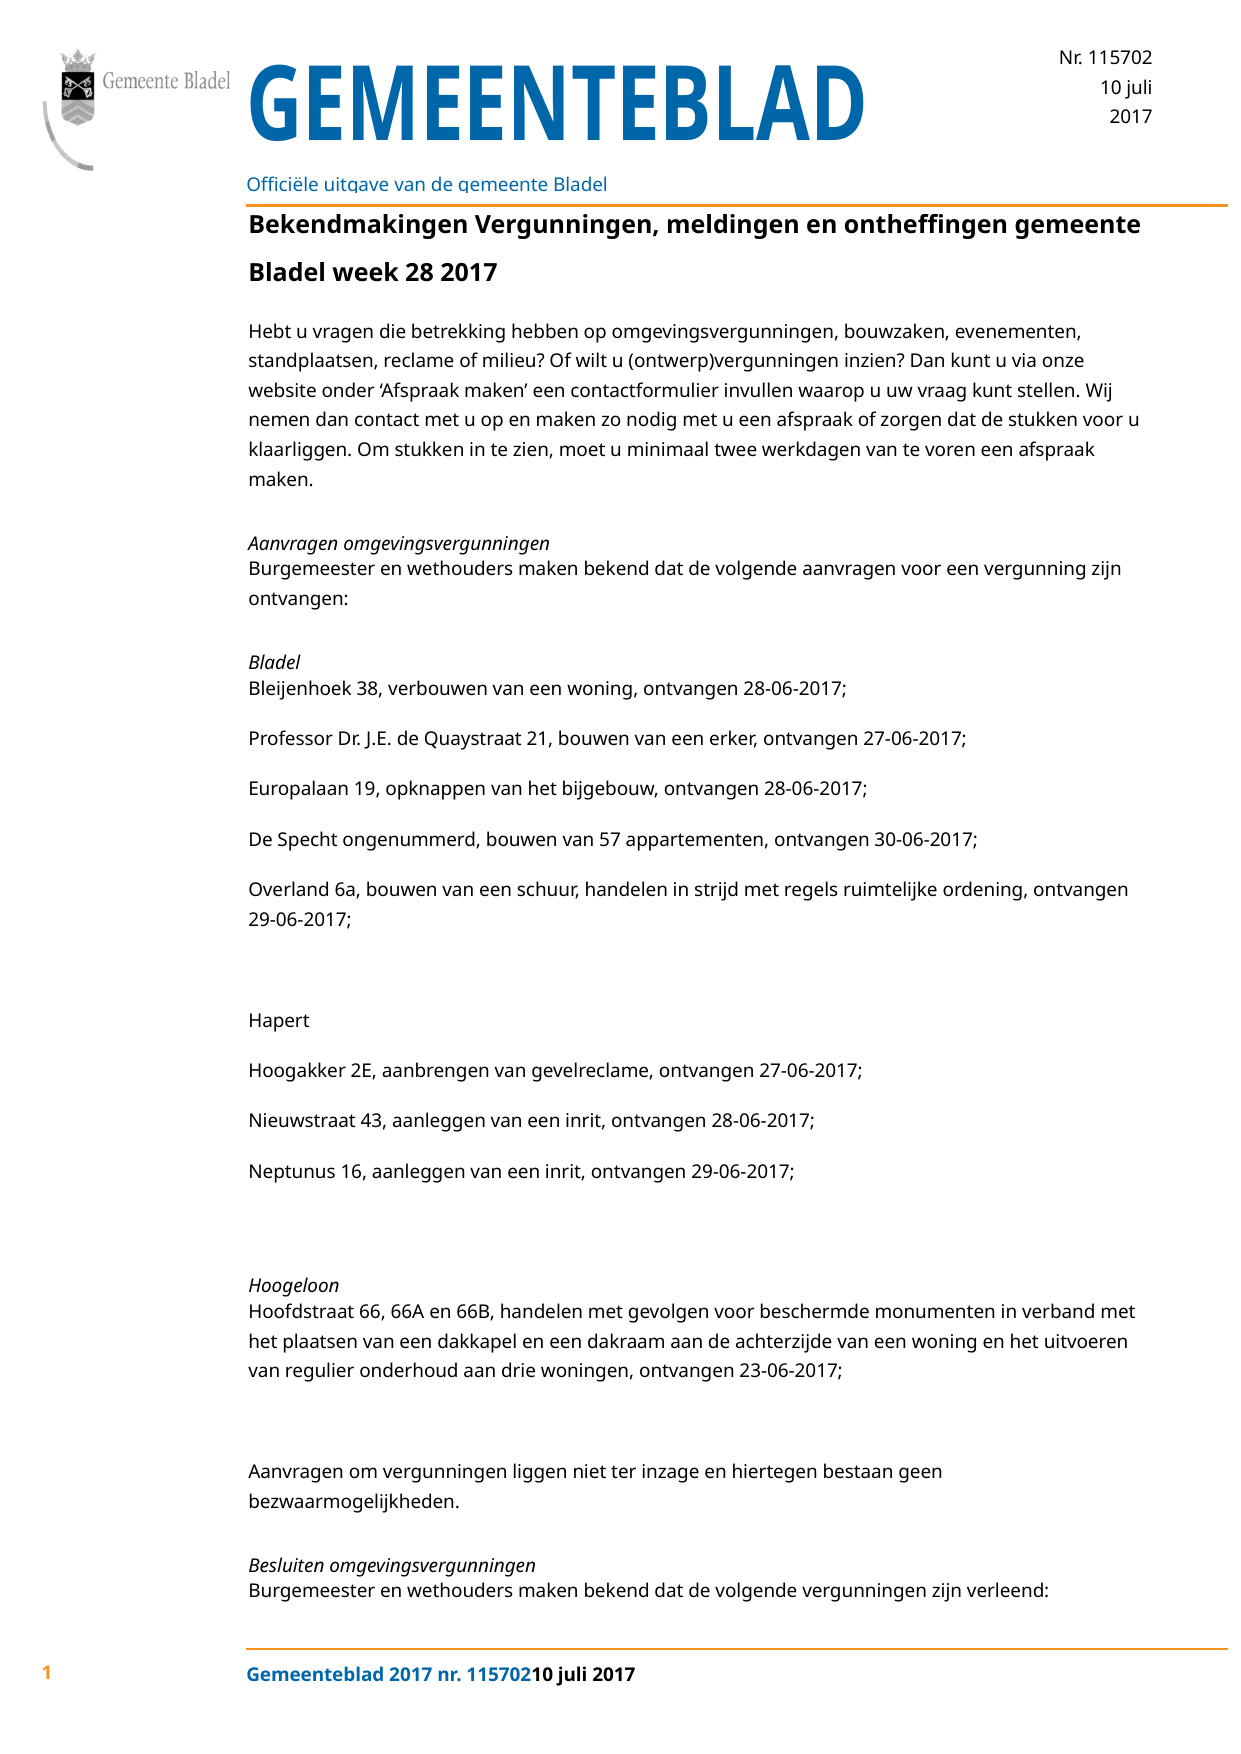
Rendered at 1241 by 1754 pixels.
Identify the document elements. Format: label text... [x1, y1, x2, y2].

text Hoogeloon [248, 1272, 1152, 1298]
text Hapert [248, 1007, 1152, 1033]
picture [41, 47, 231, 172]
text Aanvragen om vergunningen liggen niet ter inzage en hiertegen bestaan geen bezwaarmogelijkheden. [248, 1458, 1152, 1513]
text Neptunus 16, aanleggen van een inrit, ontvangen 29-06-2017; [248, 1158, 1152, 1184]
text Bekendmakingen Vergunningen, meldingen en ontheffingen gemeente Bladel week 28 2017 [248, 207, 1152, 288]
text Burgemeester en wethouders maken bekend dat de volgende vergunningen zijn verleend: [248, 1577, 1152, 1603]
text Nieuwstraat 43, aanleggen van een inrit, ontvangen 28-06-2017; [248, 1108, 1152, 1133]
text Professor Dr. J.E. de Quaystraat 21, bouwen van een erker, ontvangen 27-06-2017; [248, 725, 1152, 751]
text Bladel [248, 649, 1152, 675]
text Bleijenhoek 38, verbouwen van een woning, ontvangen 28-06-2017; [248, 675, 1152, 701]
text Besluiten omgevingsvergunningen [248, 1552, 1152, 1577]
text Aanvragen omgevingsvergunningen [248, 530, 1152, 556]
text Hoogakker 2E, aanbrengen van gevelreclame, ontvangen 27-06-2017; [248, 1057, 1152, 1083]
text Overland 6a, bouwen van een schuur, handelen in strijd met regels ruimtelijke ordening, ontvangen 29-06-2017; [248, 876, 1152, 932]
text Europalaan 19, opknappen van het bijgebouw, ontvangen 28-06-2017; [248, 776, 1152, 801]
text Hoofdstraat 66, 66A en 66B, handelen met gevolgen voor beschermde monumenten in verband met het plaatsen van een dakkapel en een dakraam aan de achterzijde van een woning en het uitvoeren van regulier onderhoud aan drie woningen, ontvangen 23-06-2017; [248, 1298, 1152, 1383]
text Burgemeester en wethouders maken bekend dat de volgende aanvragen voor een vergunning zijn ontvangen: [248, 556, 1152, 611]
text Hebt u vragen die betrekking hebben op omgevingsvergunningen, bouwzaken, evenementen, standplaatsen, reclame of milieu? Of wilt u (ontwerp)vergunningen inzien? Dan kunt u via onze website onder ‘Afspraak maken’ een contactformulier invullen waarop u uw vraag kunt stellen. Wij nemen dan contact met u op en maken zo nodig met u een afspraak of zorgen dat de stukken voor u klaarliggen. Om stukken in te zien, moet u minimaal twee werkdagen van te voren een afspraak maken. [248, 318, 1152, 492]
text De Specht ongenummerd, bouwen van 57 appartementen, ontvangen 30-06-2017; [248, 826, 1152, 852]
